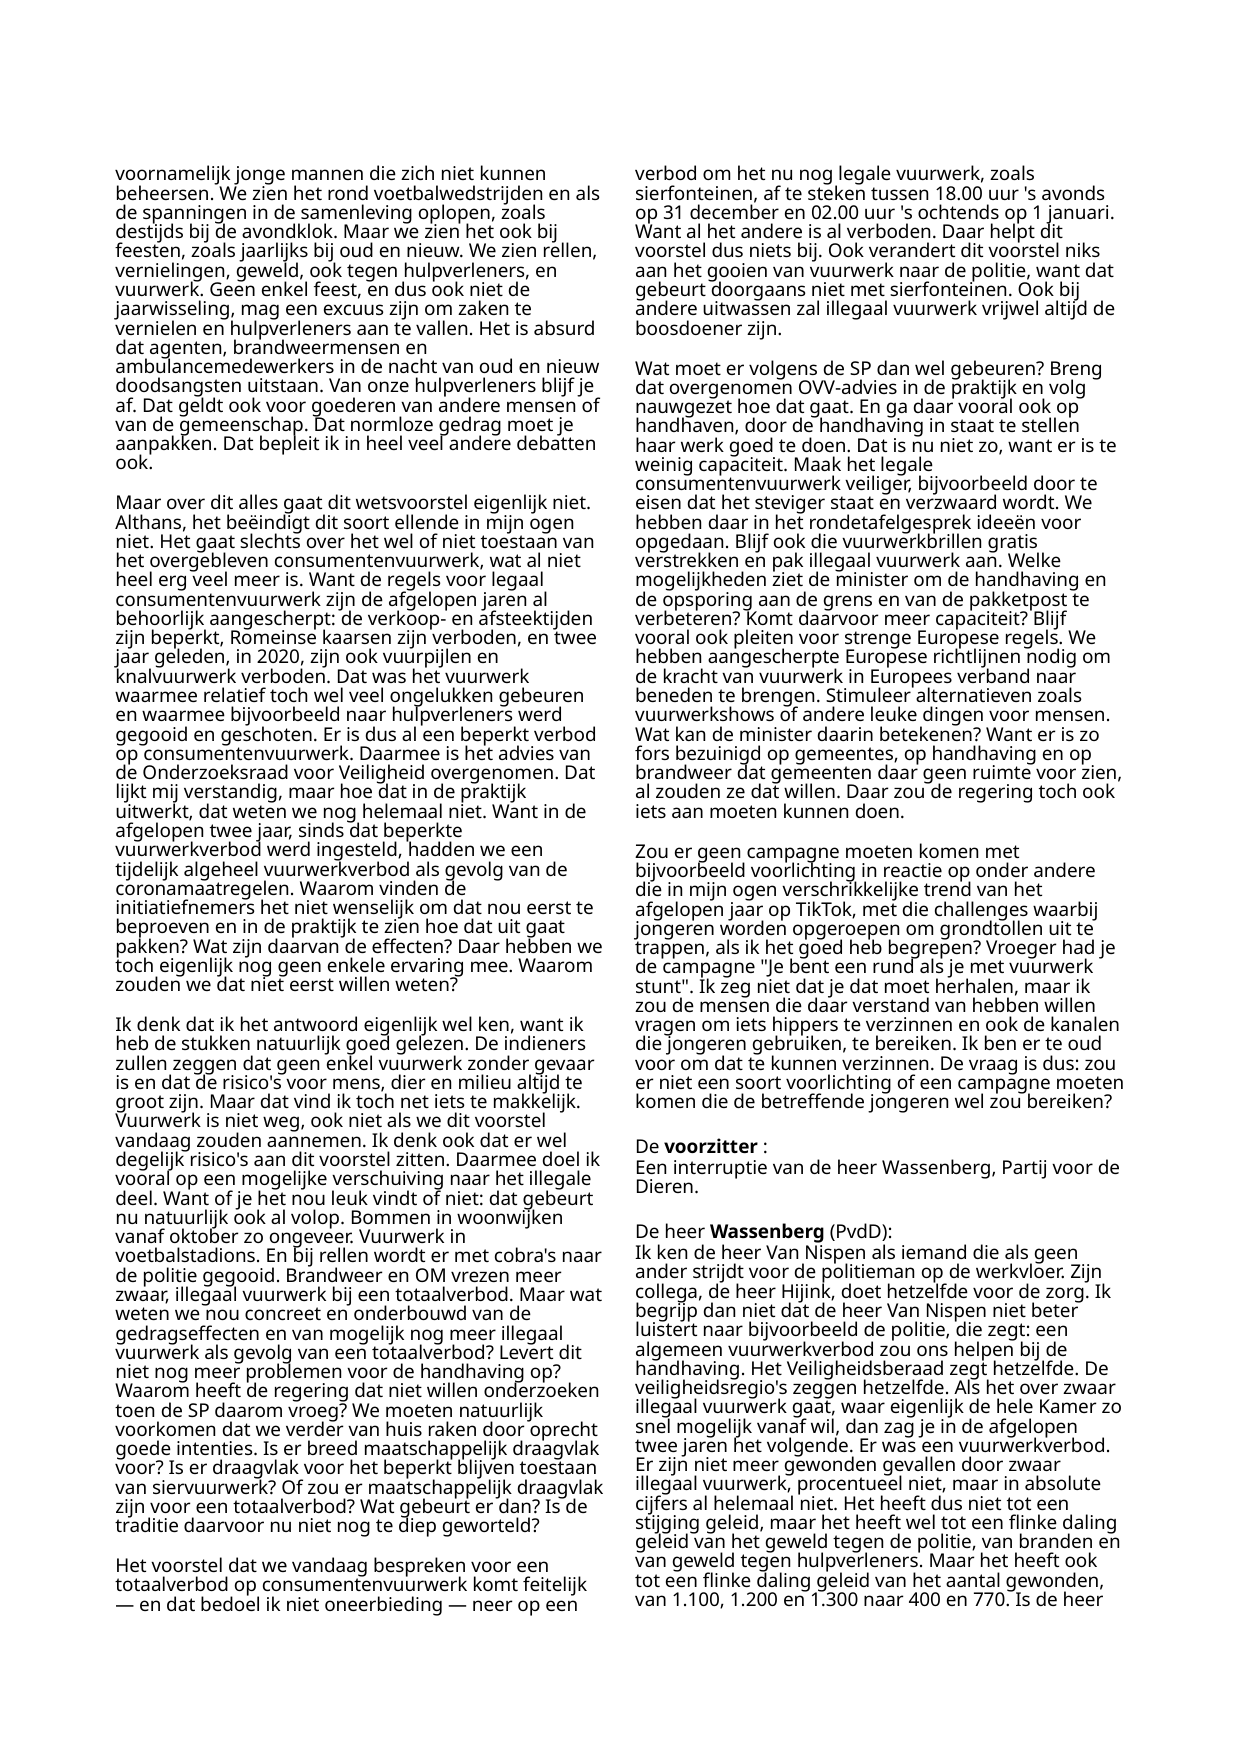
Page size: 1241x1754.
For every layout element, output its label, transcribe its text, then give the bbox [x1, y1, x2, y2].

text De heer Wassenberg (PvdD): [635, 1218, 1125, 1244]
text Maar over dit alles gaat dit wetsvoorstel eigenlijk niet. Althans, het beëindigt dit soort ellende in mijn ogen niet. Het gaat slechts over het wel of niet toestaan van het overgebleven consumentenvuurwerk, wat al niet heel erg veel meer is. Want de regels voor legaal consumentenvuurwerk zijn de afgelopen jaren al behoorlijk aangescherpt: de verkoop- en afsteektijden zijn beperkt, Romeinse kaarsen zijn verboden, en twee jaar geleden, in 2020, zijn ook vuurpijlen en knalvuurwerk verboden. Dat was het vuurwerk waarmee relatief toch wel veel ongelukken gebeuren en waarmee bijvoorbeeld naar hulpverleners werd gegooid en geschoten. Er is dus al een beperkt verbod op consumentenvuurwerk. Daarmee is het advies van de Onderzoeksraad voor Veiligheid overgenomen. Dat lijkt mij verstandig, maar hoe dat in de praktijk uitwerkt, dat weten we nog helemaal niet. Want in de afgelopen twee jaar, sinds dat beperkte vuurwerkverbod werd ingesteld, hadden we een tijdelijk algeheel vuurwerkverbod als gevolg van de coronamaatregelen. Waarom vinden de initiatiefnemers het niet wenselijk om dat nou eerst te beproeven en in de praktijk te zien hoe dat uit gaat pakken? Wat zijn daarvan de effecten? Daar hebben we toch eigenlijk nog geen enkele ervaring mee. Waarom zouden we dat niet eerst willen weten? [115, 494, 605, 995]
text Ik denk dat ik het antwoord eigenlijk wel ken, want ik heb de stukken natuurlijk goed gelezen. De indieners zullen zeggen dat geen enkel vuurwerk zonder gevaar is en dat de risico's voor mens, dier en milieu altijd te groot zijn. Maar dat vind ik toch net iets te makkelijk. Vuurwerk is niet weg, ook niet als we dit voorstel vandaag zouden aannemen. Ik denk ook dat er wel degelijk risico's aan dit voorstel zitten. Daarmee doel ik vooral op een mogelijke verschuiving naar het illegale deel. Want of je het nou leuk vindt of niet: dat gebeurt nu natuurlijk ook al volop. Bommen in woonwijken vanaf oktober zo ongeveer. Vuurwerk in voetbalstadions. En bij rellen wordt er met cobra's naar de politie gegooid. Brandweer en OM vrezen meer zwaar, illegaal vuurwerk bij een totaalverbod. Maar wat weten we nou concreet en onderbouwd van de gedragseffecten en van mogelijk nog meer illegaal vuurwerk als gevolg van een totaalverbod? Levert dit niet nog meer problemen voor de handhaving op? Waarom heeft de regering dat niet willen onderzoeken toen de SP daarom vroeg? We moeten natuurlijk voorkomen dat we verder van huis raken door oprecht goede intenties. Is er breed maatschappelijk draagvlak voor? Is er draagvlak voor het beperkt blijven toestaan van siervuurwerk? Of zou er maatschappelijk draagvlak zijn voor een totaalverbod? Wat gebeurt er dan? Is de traditie daarvoor nu niet nog te diep geworteld? [115, 1016, 605, 1536]
text Wat moet er volgens de SP dan wel gebeuren? Breng dat overgenomen OVV-advies in de praktijk en volg nauwgezet hoe dat gaat. En ga daar vooral ook op handhaven, door de handhaving in staat te stellen haar werk goed te doen. Dat is nu niet zo, want er is te weinig capaciteit. Maak het legale consumentenvuurwerk veiliger, bijvoorbeeld door te eisen dat het steviger staat en verzwaard wordt. We hebben daar in het rondetafelgesprek ideeën voor opgedaan. Blijf ook die vuurwerkbrillen gratis verstrekken en pak illegaal vuurwerk aan. Welke mogelijkheden ziet de minister om de handhaving en de opsporing aan de grens en van de pakketpost te verbeteren? Komt daarvoor meer capaciteit? Blijf vooral ook pleiten voor strenge Europese regels. We hebben aangescherpte Europese richtlijnen nodig om de kracht van vuurwerk in Europees verband naar beneden te brengen. Stimuleer alternatieven zoals vuurwerkshows of andere leuke dingen voor mensen. Wat kan de minister daarin betekenen? Want er is zo fors bezuinigd op gemeentes, op handhaving en op brandweer dat gemeenten daar geen ruimte voor zien, al zouden ze dat willen. Daar zou de regering toch ook iets aan moeten kunnen doen. [635, 359, 1125, 822]
text Ik ken de heer Van Nispen als iemand die als geen ander strijdt voor de politieman op de werkvloer. Zijn collega, de heer Hijink, doet hetzelfde voor de zorg. Ik begrijp dan niet dat de heer Van Nispen niet beter luistert naar bijvoorbeeld de politie, die zegt: een algemeen vuurwerkverbod zou ons helpen bij de handhaving. Het Veiligheidsberaad zegt hetzelfde. De veiligheidsregio's zeggen hetzelfde. Als het over zwaar illegaal vuurwerk gaat, waar eigenlijk de hele Kamer zo snel mogelijk vanaf wil, dan zag je in de afgelopen twee jaren het volgende. Er was een vuurwerkverbod. Er zijn niet meer gewonden gevallen door zwaar illegaal vuurwerk, procentueel niet, maar in absolute cijfers al helemaal niet. Het heeft dus niet tot een stijging geleid, maar het heeft wel tot een flinke daling geleid van het geweld tegen de politie, van branden en van geweld tegen hulpverleners. Maar het heeft ook tot een flinke daling geleid van het aantal gewonden, van 1.100, 1.200 en 1.300 naar 400 en 770. Is de heer [635, 1244, 1125, 1610]
text Het voorstel dat we vandaag bespreken voor een totaalverbod op consumentenvuurwerk komt feitelijk — en dat bedoel ik niet oneerbieding — neer op een [115, 1557, 605, 1615]
text Zou er geen campagne moeten komen met bijvoorbeeld voorlichting in reactie op onder andere die in mijn ogen verschrikkelijke trend van het afgelopen jaar op TikTok, met die challenges waarbij jongeren worden opgeroepen om grondtollen uit te trappen, als ik het goed heb begrepen? Vroeger had je de campagne "Je bent een rund als je met vuurwerk stunt". Ik zeg niet dat je dat moet herhalen, maar ik zou de mensen die daar verstand van hebben willen vragen om iets hippers te verzinnen en ook de kanalen die jongeren gebruiken, te bereiken. Ik ben er te oud voor om dat te kunnen verzinnen. De vraag is dus: zou er niet een soort voorlichting of een campagne moeten komen die de betreffende jongeren wel zou bereiken? [635, 843, 1125, 1112]
text voornamelijk jonge mannen die zich niet kunnen beheersen. We zien het rond voetbalwedstrijden en als de spanningen in de samenleving oplopen, zoals destijds bij de avondklok. Maar we zien het ook bij feesten, zoals jaarlijks bij oud en nieuw. We zien rellen, vernielingen, geweld, ook tegen hulpverleners, en vuurwerk. Geen enkel feest, en dus ook niet de jaarwisseling, mag een excuus zijn om zaken te vernielen en hulpverleners aan te vallen. Het is absurd dat agenten, brandweermensen en ambulancemedewerkers in de nacht van oud en nieuw doodsangsten uitstaan. Van onze hulpverleners blijf je af. Dat geldt ook voor goederen van andere mensen of van de gemeenschap. Dat normloze gedrag moet je aanpakken. Dat bepleit ik in heel veel andere debatten ook. [115, 165, 605, 474]
text Een interruptie van de heer Wassenberg, Partij voor de Dieren. [635, 1159, 1125, 1198]
text De voorzitter : [635, 1133, 1125, 1159]
text verbod om het nu nog legale vuurwerk, zoals sierfonteinen, af te steken tussen 18.00 uur 's avonds op 31 december en 02.00 uur 's ochtends op 1 januari. Want al het andere is al verboden. Daar helpt dit voorstel dus niets bij. Ook verandert dit voorstel niks aan het gooien van vuurwerk naar de politie, want dat gebeurt doorgaans niet met sierfonteinen. Ook bij andere uitwassen zal illegaal vuurwerk vrijwel altijd de boosdoener zijn. [635, 165, 1125, 339]
